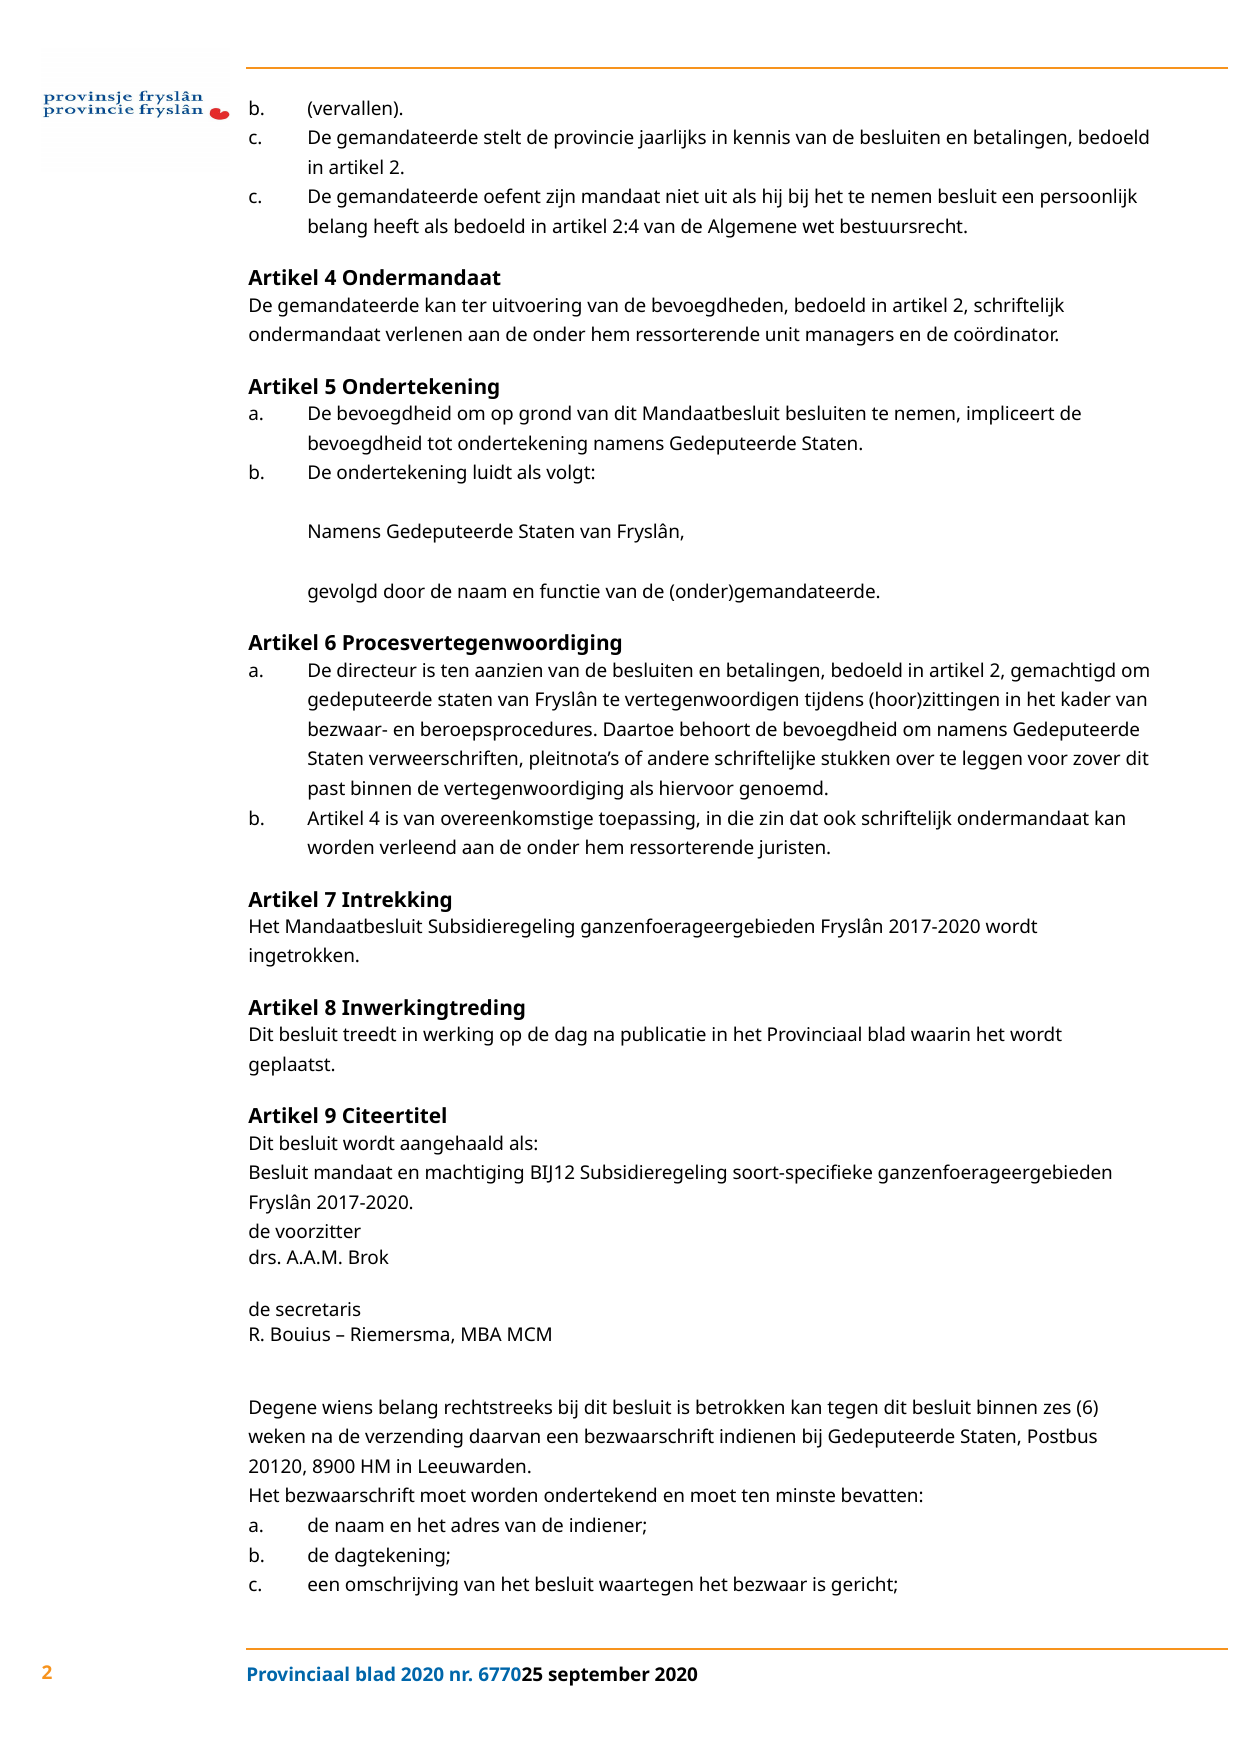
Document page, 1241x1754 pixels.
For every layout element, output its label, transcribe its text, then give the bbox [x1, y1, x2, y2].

list de dagtekening; [248, 1542, 1152, 1568]
picture [41, 47, 231, 172]
text Artikel 5 Ondertekening [248, 372, 1152, 400]
list een omschrijving van het besluit waartegen het bezwaar is gericht; [248, 1571, 1152, 1597]
list De directeur is ten aanzien van de besluiten en betalingen, bedoeld in artikel 2, gemachtigd om gedeputeerde staten van Fryslân te vertegenwoordigen tijdens (hoor)zittingen in het kader van bezwaar- en beroepsprocedures. Daartoe behoort de bevoegdheid om namens Gedeputeerde Staten verweerschriften, pleitnota’s of andere schriftelijke stukken over te leggen voor zover dit past binnen de vertegenwoordiging als hiervoor genoemd. [248, 657, 1152, 801]
text Artikel 7 Intrekking [248, 885, 1152, 913]
text Artikel 6 Procesvertegenwoordiging [248, 628, 1152, 657]
text De gemandateerde kan ter uitvoering van de bevoegdheden, bedoeld in artikel 2, schriftelijk ondermandaat verlenen aan de onder hem ressorterende unit managers en de coördinator. [248, 292, 1152, 347]
text Het Mandaatbesluit Subsidieregeling ganzenfoerageergebieden Fryslân 2017-2020 wordt ingetrokken. [248, 913, 1152, 968]
list gevolgd door de naam en functie van de (onder)gemandateerde. [248, 578, 1152, 604]
text R. Bouius – Riemersma, MBA MCM [248, 1322, 1152, 1347]
text Artikel 8 Inwerkingtreding [248, 993, 1152, 1022]
text Dit besluit wordt aangehaald als: [248, 1130, 1152, 1156]
list de naam en het adres van de indiener; [248, 1512, 1152, 1538]
list Namens Gedeputeerde Staten van Fryslân, [248, 519, 1152, 544]
text de voorzitter [248, 1219, 1152, 1244]
text Besluit mandaat en machtiging BIJ12 Subsidieregeling soort-specifieke ganzenfoerageergebieden Fryslân 2017-2020. [248, 1159, 1152, 1215]
list De gemandateerde oefent zijn mandaat niet uit als hij bij het te nemen besluit een persoonlijk belang heeft als bedoeld in artikel 2:4 van de Algemene wet bestuursrecht. [248, 183, 1152, 239]
text Artikel 4 Ondermandaat [248, 263, 1152, 292]
text Het bezwaarschrift moet worden ondertekend en moet ten minste bevatten: [248, 1483, 1152, 1508]
list De ondertekening luidt als volgt: [248, 459, 1152, 485]
text Dit besluit treedt in werking op de dag na publicatie in het Provinciaal blad waarin het wordt geplaatst. [248, 1022, 1152, 1077]
text drs. A.A.M. Brok [248, 1244, 1152, 1270]
list Artikel 4 is van overeenkomstige toepassing, in die zin dat ook schriftelijk ondermandaat kan worden verleend aan de onder hem ressorterende juristen. [248, 805, 1152, 860]
text Degene wiens belang rechtstreeks bij dit besluit is betrokken kan tegen dit besluit binnen zes (6) weken na de verzending daarvan een bezwaarschrift indienen bij Gedeputeerde Staten, Postbus 20120, 8900 HM in Leeuwarden. [248, 1394, 1152, 1479]
list (vervallen). [248, 95, 1152, 121]
list De bevoegdheid om op grond van dit Mandaatbesluit besluiten te nemen, impliceert de bevoegdheid tot ondertekening namens Gedeputeerde Staten. [248, 400, 1152, 456]
list De gemandateerde stelt de provincie jaarlijks in kennis van de besluiten en betalingen, bedoeld in artikel 2. [248, 124, 1152, 180]
text Artikel 9 Citeertitel [248, 1102, 1152, 1130]
text de secretaris [248, 1296, 1152, 1322]
